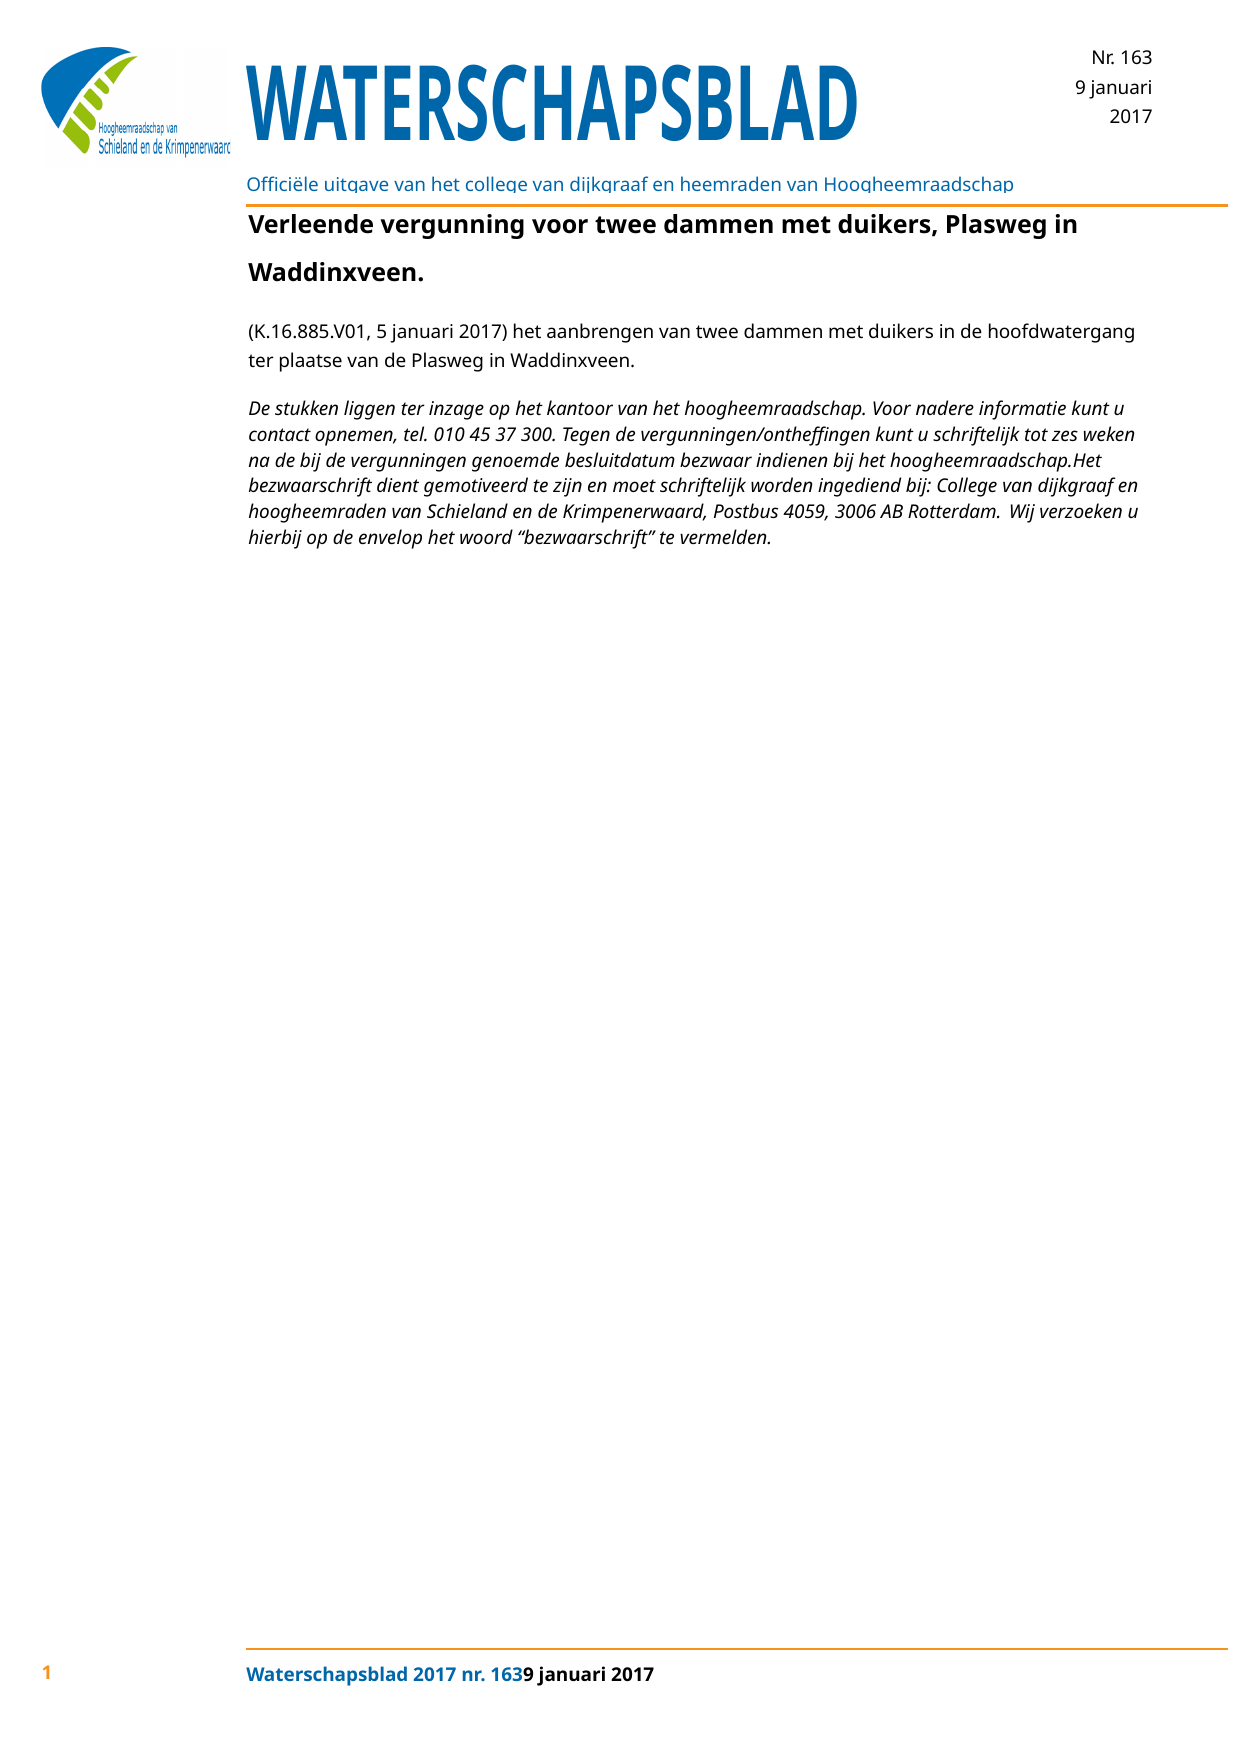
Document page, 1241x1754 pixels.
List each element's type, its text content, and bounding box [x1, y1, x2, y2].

picture [41, 47, 231, 172]
text (K.16.885.V01, 5 januari 2017) het aanbrengen van twee dammen met duikers in de hoofdwatergang ter plaatse van de Plasweg in Waddinxveen. [248, 318, 1152, 373]
text De stukken liggen ter inzage op het kantoor van het hoogheemraadschap. Voor nadere informatie kunt u contact opnemen, tel. 010 45 37 300. Tegen de vergunningen/ontheffingen kunt u schriftelijk tot zes weken na de bij de vergunningen genoemde besluitdatum bezwaar indienen bij het hoogheemraadschap.Het bezwaarschrift dient gemotiveerd te zijn en moet schriftelijk worden ingediend bij: College van dijkgraaf en hoogheemraden van Schieland en de Krimpenerwaard, Postbus 4059, 3006 AB Rotterdam. Wij verzoeken u hierbij op de envelop het woord “bezwaarschrift” te vermelden. [248, 395, 1152, 550]
text Verleende vergunning voor twee dammen met duikers, Plasweg in Waddinxveen. [248, 207, 1152, 288]
